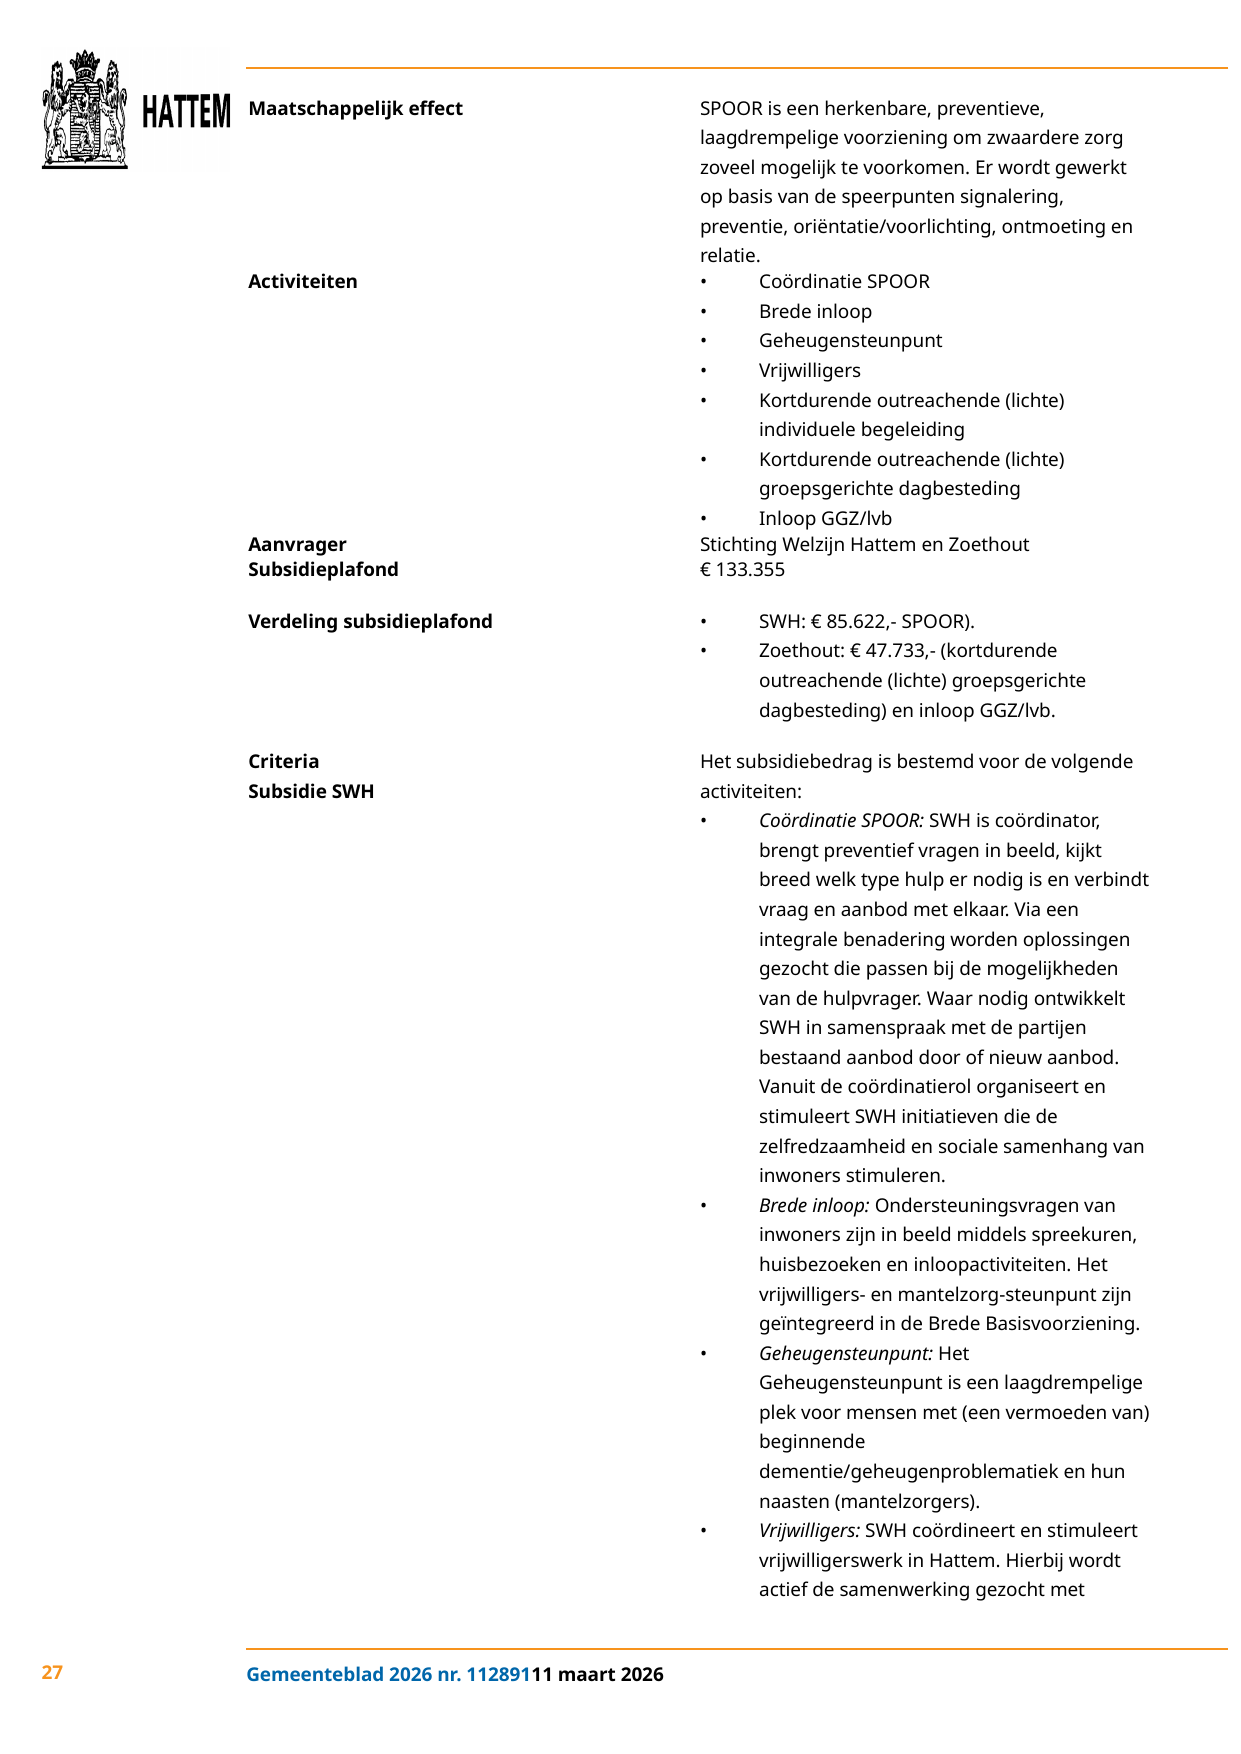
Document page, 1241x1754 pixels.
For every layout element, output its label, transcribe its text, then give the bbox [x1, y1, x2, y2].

table_cell Het subsidiebedrag is bestemd voor de volgende activiteiten: Coördinatie SPOOR: SWH is coördinator, brengt preventief vragen in beeld, kijkt breed welk type hulp er nodig is en verbindt vraag en aanbod met elkaar. Via een integrale benadering worden oplossingen gezocht die passen bij de mogelijkheden van de hulpvrager. Waar nodig ontwikkelt SWH in samenspraak met de partijen bestaand aanbod door of nieuw aanbod. Vanuit de coördinatierol organiseert en stimuleert SWH initiatieven die de zelfredzaamheid en sociale samenhang van inwoners stimuleren. Brede inloop: Ondersteuningsvragen van inwoners zijn in beeld middels spreekuren, huisbezoeken en inloopactiviteiten. Het vrijwilligers- en mantelzorg-steunpunt zijn geïntegreerd in de Brede Basisvoorziening. Geheugensteunpunt: Het Geheugensteunpunt is een laagdrempelige plek voor mensen met (een vermoeden van) beginnende dementie/geheugenproblematiek en hun naasten (mantelzorgers). Vrijwilligers: SWH coördineert en stimuleert vrijwilligerswerk in Hattem. Hierbij wordt actief de samenwerking gezocht met [700, 748, 1152, 1602]
table_cell [700, 582, 1152, 608]
table_cell SWH: € 85.622,- SPOOR). Zoethout: € 47.733,- (kortdurende outreachende (lichte) groepsgerichte dagbesteding) en inloop GGZ/lvb. [700, 608, 1152, 722]
table_cell Subsidieplafond [248, 557, 700, 582]
table_cell [700, 723, 1152, 748]
table_cell Aanvrager [248, 531, 700, 557]
table_cell Criteria Subsidie SWH [248, 748, 700, 1602]
table_cell [248, 723, 700, 748]
table_cell Stichting Welzijn Hattem en Zoethout [700, 531, 1152, 557]
table_cell [248, 582, 700, 608]
table_cell Maatschappelijk effect [248, 95, 700, 268]
table_cell Verdeling subsidieplafond [248, 608, 700, 722]
table_cell SPOOR is een herkenbare, preventieve, laagdrempelige voorziening om zwaardere zorg zoveel mogelijk te voorkomen. Er wordt gewerkt op basis van de speerpunten signalering, preventie, oriëntatie/voorlichting, ontmoeting en relatie. [700, 95, 1152, 268]
table_cell Activiteiten [248, 269, 700, 531]
picture [41, 47, 231, 172]
table_cell € 133.355 [700, 557, 1152, 582]
table_cell Coördinatie SPOOR Brede inloop Geheugensteunpunt Vrijwilligers Kortdurende outreachende (lichte) individuele begeleiding Kortdurende outreachende (lichte) groepsgerichte dagbesteding Inloop GGZ/lvb [700, 269, 1152, 531]
